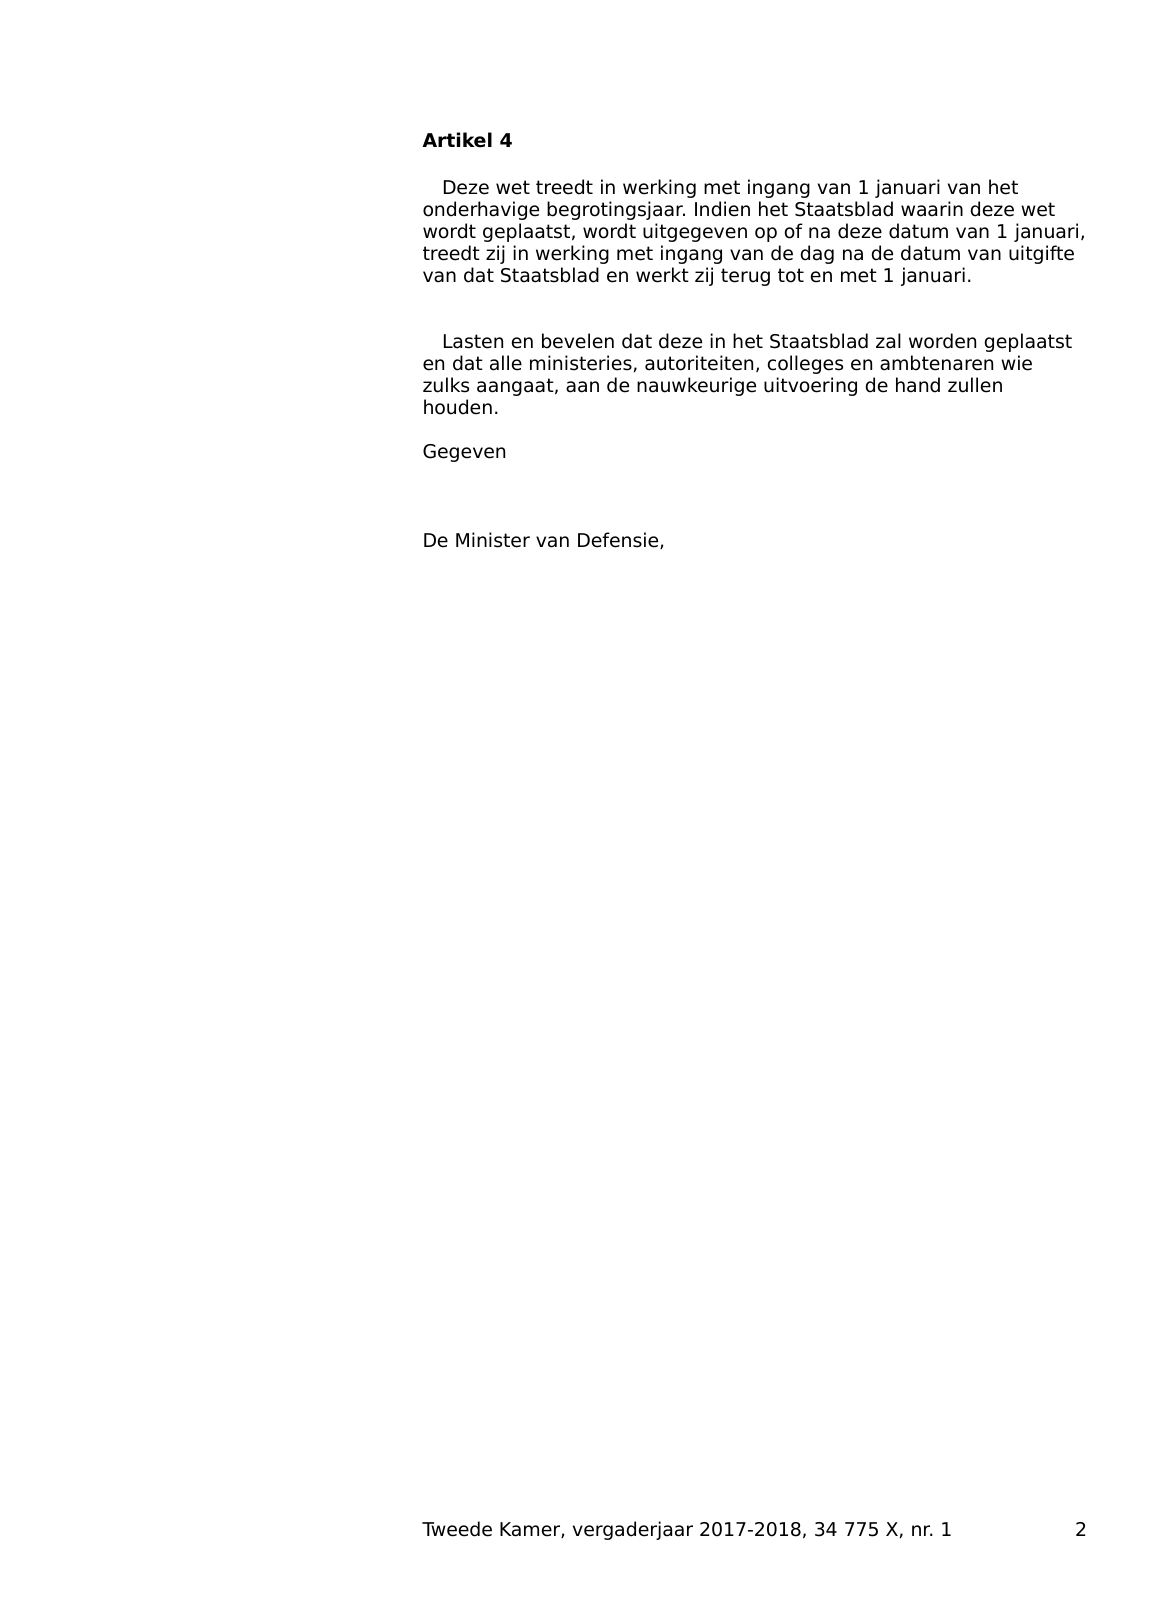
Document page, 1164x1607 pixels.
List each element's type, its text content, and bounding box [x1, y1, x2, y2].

text De Minister van Defensie, [422, 530, 1087, 552]
text Lasten en bevelen dat deze in het Staatsblad zal worden geplaatst en dat alle ministeries, autoriteiten, colleges en ambtenaren wie zulks aangaat, aan de nauwkeurige uitvoering de hand zullen houden. [422, 331, 1087, 419]
text Gegeven [422, 441, 1087, 463]
text Deze wet treedt in werking met ingang van 1 januari van het onderhavige begrotingsjaar. Indien het Staatsblad waarin deze wet wordt geplaatst, wordt uitgegeven op of na deze datum van 1 januari, treedt zij in werking met ingang van de dag na de datum van uitgifte van dat Staatsblad en werkt zij terug tot en met 1 januari. [422, 177, 1087, 287]
subtitle Artikel 4 [422, 130, 1087, 152]
